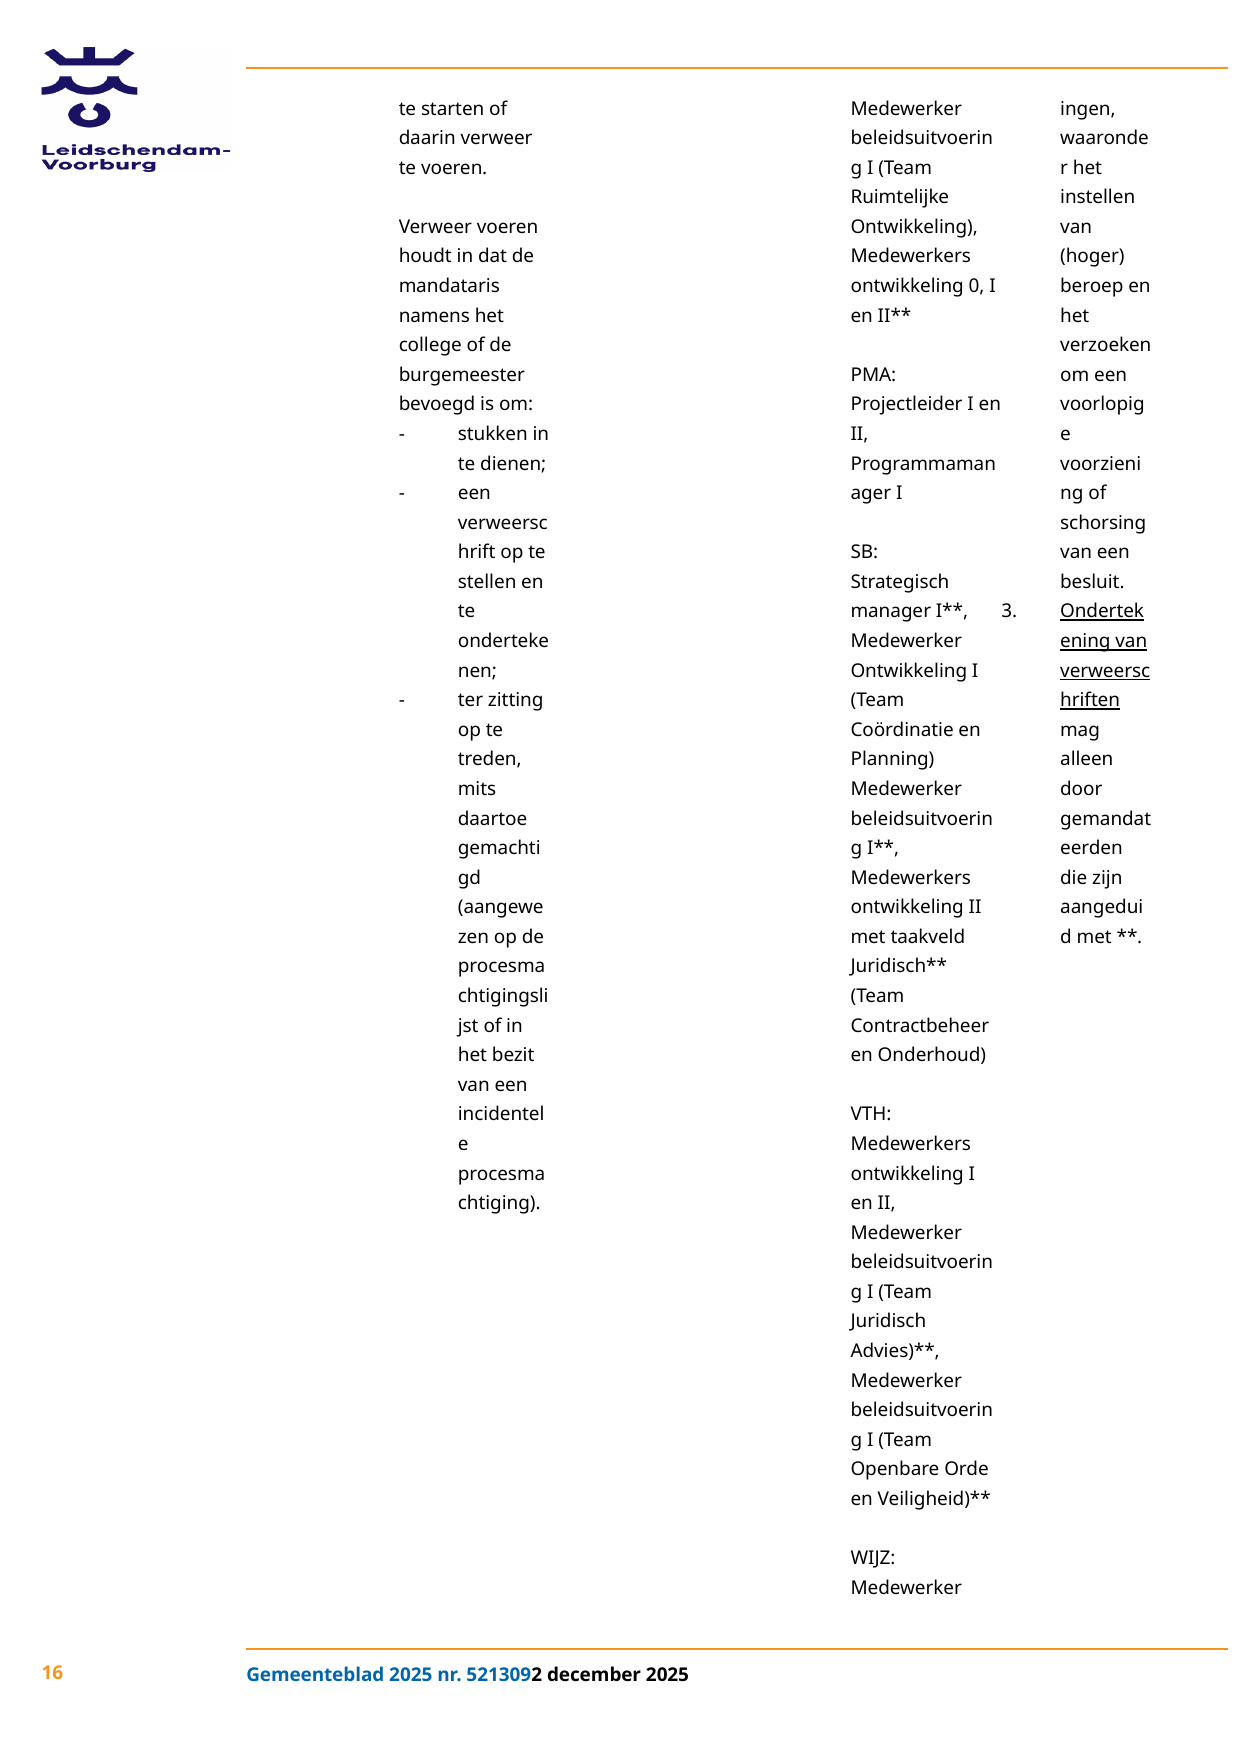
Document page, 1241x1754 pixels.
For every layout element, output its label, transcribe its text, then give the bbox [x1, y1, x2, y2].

table_cell te starten of daarin verweer te voeren. Verweer voeren houdt in dat de mandataris namens het college of de burgemeester bevoegd is om: stukken in te dienen; een verweerschrift op te stellen en te ondertekenen; ter zitting op te treden, mits daartoe gemachtigd (aangewezen op de procesmachtigingslijst of in het bezit van een incidentele procesmachtiging). [399, 95, 549, 1600]
table_cell [248, 95, 398, 1600]
picture [41, 47, 231, 172]
table_cell [549, 95, 700, 1600]
table_cell Medewerker beleidsuitvoering I (Team Ruimtelijke Ontwikkeling), Medewerkers ontwikkeling 0, I en II** PMA: Projectleider I en II, Programmamanager I SB: Strategisch manager I**, Medewerker Ontwikkeling I (Team Coördinatie en Planning) Medewerker beleidsuitvoering I**, Medewerkers ontwikkeling II met taakveld Juridisch** (Team Contractbeheer en Onderhoud) VTH: Medewerkers ontwikkeling I en II, Medewerker beleidsuitvoering I (Team Juridisch Advies)**, Medewerker beleidsuitvoering I (Team Openbare Orde en Veiligheid)** WIJZ: Medewerker [850, 95, 1001, 1600]
table_cell [700, 95, 850, 1600]
table_cell ingen, waaronder het instellen van (hoger) beroep en het verzoeken om een voorlopige voorziening of schorsing van een besluit. Ondertekening van verweerschriften mag alleen door gemandateerden die zijn aangeduid met **. [1001, 95, 1152, 1600]
